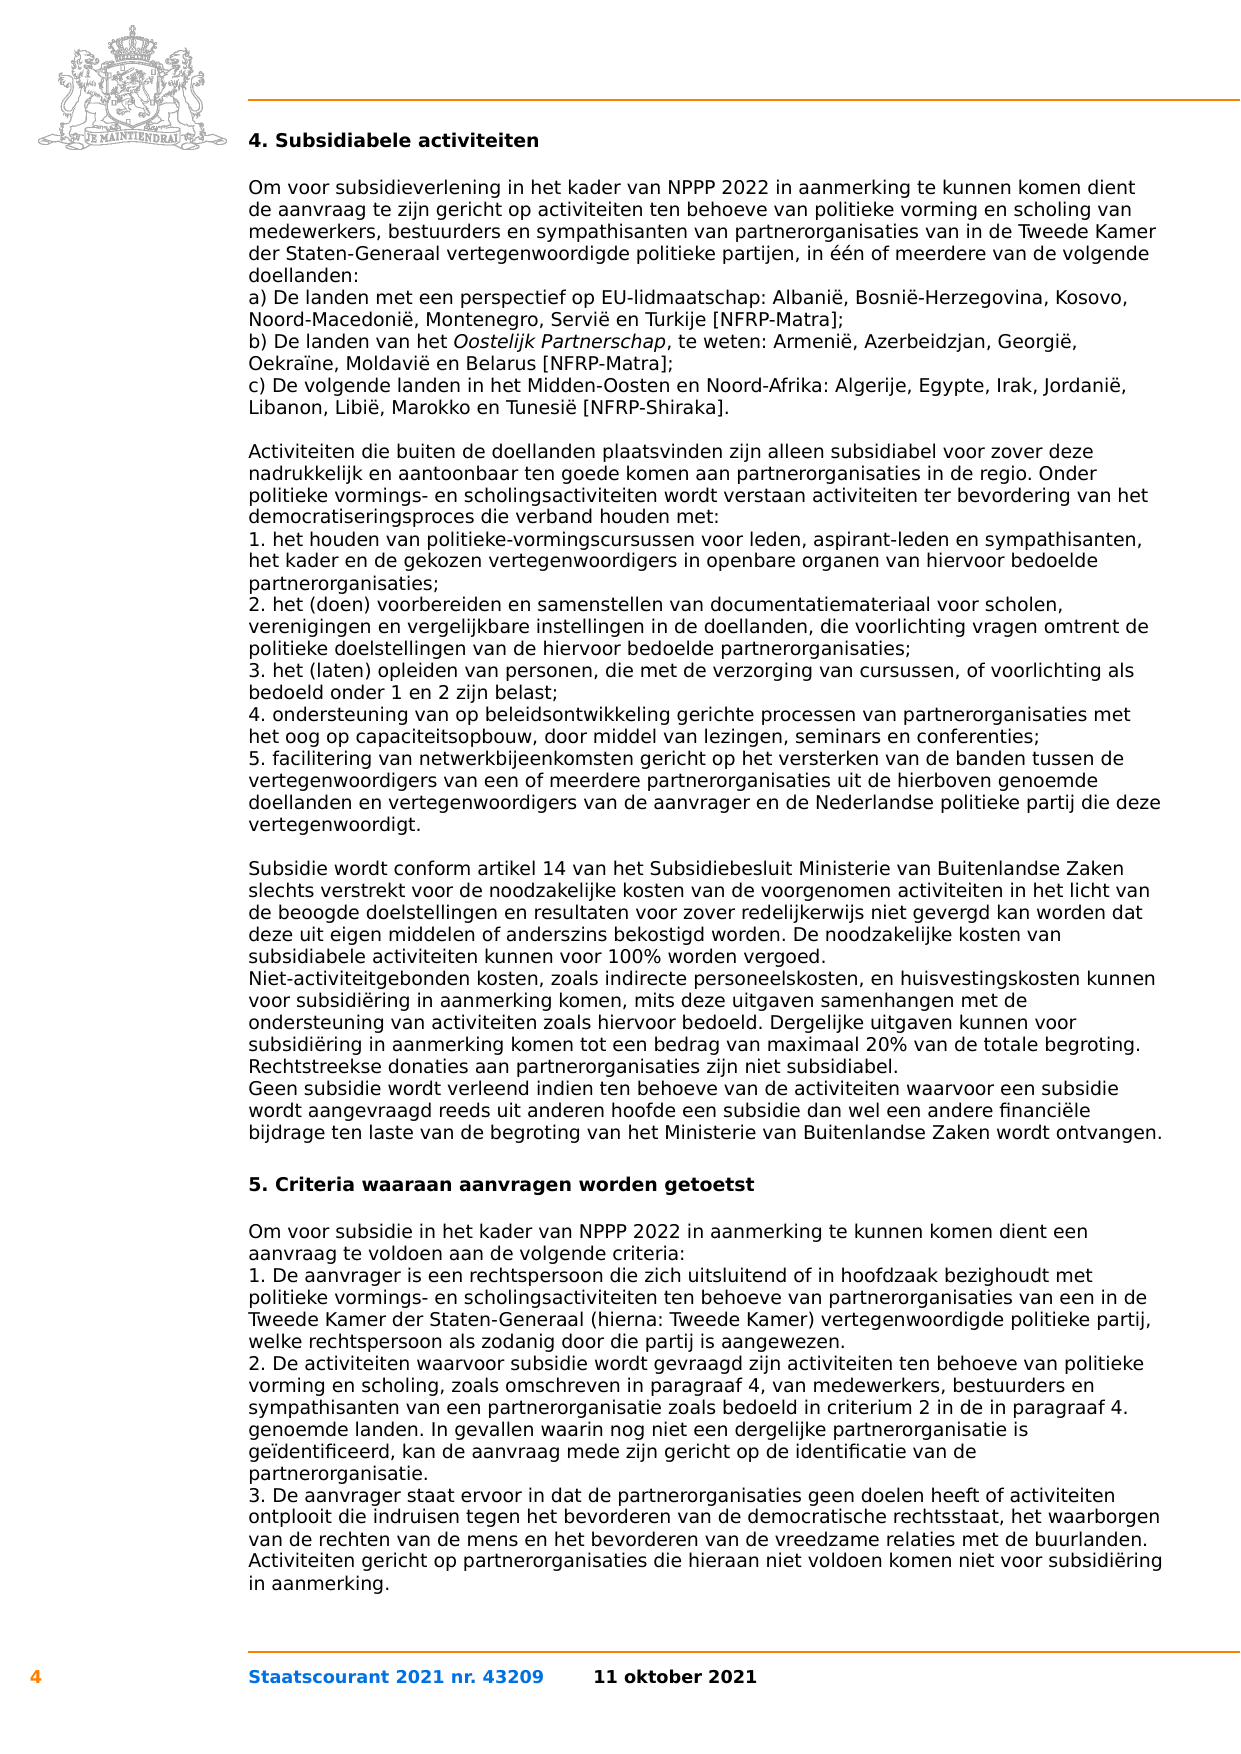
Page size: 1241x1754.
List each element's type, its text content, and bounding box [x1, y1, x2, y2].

text Om voor subsidie in het kader van NPPP 2022 in aanmerking te kunnen komen dient een aanvraag te voldoen aan de volgende criteria: [248, 1221, 1163, 1265]
text Geen subsidie wordt verleend indien ten behoeve van de activiteiten waarvoor een subsidie wordt aangevraagd reeds uit anderen hoofde een subsidie dan wel een andere financiële bijdrage ten laste van de begroting van het Ministerie van Buitenlandse Zaken wordt ontvangen. [248, 1078, 1163, 1144]
text Subsidie wordt conform artikel 14 van het Subsidiebesluit Ministerie van Buitenlandse Zaken slechts verstrekt voor de noodzakelijke kosten van de voorgenomen activiteiten in het licht van de beoogde doelstellingen en resultaten voor zover redelijkerwijs niet gevergd kan worden dat deze uit eigen middelen of anderszins bekostigd worden. De noodzakelijke kosten van subsidiabele activiteiten kunnen voor 100% worden vergoed. [248, 858, 1163, 968]
picture [38, 25, 227, 150]
text Niet-activiteitgebonden kosten, zoals indirecte personeelskosten, en huisvestingskosten kunnen voor subsidiëring in aanmerking komen, mits deze uitgaven samenhangen met de ondersteuning van activiteiten zoals hiervoor bedoeld. Dergelijke uitgaven kunnen voor subsidiëring in aanmerking komen tot een bedrag van maximaal 20% van de totale begroting. [248, 968, 1163, 1056]
text 5. facilitering van netwerkbijeenkomsten gericht op het versterken van de banden tussen de vertegenwoordigers van een of meerdere partnerorganisaties uit de hierboven genoemde doellanden en vertegenwoordigers van de aanvrager en de Nederlandse politieke partij die deze vertegenwoordigt. [248, 748, 1163, 836]
text Rechtstreekse donaties aan partnerorganisaties zijn niet subsidiabel. [248, 1056, 1163, 1078]
text b) De landen van het Oostelijk Partnerschap, te weten: Armenië, Azerbeidzjan, Georgië, Oekraïne, Moldavië en Belarus [NFRP-Matra]; [248, 331, 1163, 375]
text Om voor subsidieverlening in het kader van NPPP 2022 in aanmerking te kunnen komen dient de aanvraag te zijn gericht op activiteiten ten behoeve van politieke vorming en scholing van medewerkers, bestuurders en sympathisanten van partnerorganisaties van in de Tweede Kamer der Staten-Generaal vertegenwoordigde politieke partijen, in één of meerdere van de volgende doellanden: [248, 177, 1163, 287]
text 3. het (laten) opleiden van personen, die met de verzorging van cursussen, of voorlichting als bedoeld onder 1 en 2 zijn belast; [248, 660, 1163, 704]
subtitle 4. Subsidiabele activiteiten [248, 130, 1163, 152]
text 2. De activiteiten waarvoor subsidie wordt gevraagd zijn activiteiten ten behoeve van politieke vorming en scholing, zoals omschreven in paragraaf 4, van medewerkers, bestuurders en sympathisanten van een partnerorganisatie zoals bedoeld in criterium 2 in de in paragraaf 4. genoemde landen. In gevallen waarin nog niet een dergelijke partnerorganisatie is geïdentificeerd, kan de aanvraag mede zijn gericht op de identificatie van de partnerorganisatie. [248, 1353, 1163, 1484]
text 4. ondersteuning van op beleidsontwikkeling gerichte processen van partnerorganisaties met het oog op capaciteitsopbouw, door middel van lezingen, seminars en conferenties; [248, 704, 1163, 748]
text Activiteiten die buiten de doellanden plaatsvinden zijn alleen subsidiabel voor zover deze nadrukkelijk en aantoonbaar ten goede komen aan partnerorganisaties in de regio. Onder politieke vormings- en scholingsactiviteiten wordt verstaan activiteiten ter bevordering van het democratiseringsproces die verband houden met: [248, 441, 1163, 528]
text c) De volgende landen in het Midden-Oosten en Noord-Afrika: Algerije, Egypte, Irak, Jordanië, Libanon, Libië, Marokko en Tunesië [NFRP-Shiraka]. [248, 375, 1163, 419]
text 3. De aanvrager staat ervoor in dat de partnerorganisaties geen doelen heeft of activiteiten ontplooit die indruisen tegen het bevorderen van de democratische rechtsstaat, het waarborgen van de rechten van de mens en het bevorderen van de vreedzame relaties met de buurlanden. Activiteiten gericht op partnerorganisaties die hieraan niet voldoen komen niet voor subsidiëring in aanmerking. [248, 1484, 1163, 1594]
subtitle 5. Criteria waaraan aanvragen worden getoetst [248, 1174, 1163, 1196]
text a) De landen met een perspectief op EU-lidmaatschap: Albanië, Bosnië-Herzegovina, Kosovo, Noord-Macedonië, Montenegro, Servië en Turkije [NFRP-Matra]; [248, 287, 1163, 331]
text 2. het (doen) voorbereiden en samenstellen van documentatiemateriaal voor scholen, verenigingen en vergelijkbare instellingen in de doellanden, die voorlichting vragen omtrent de politieke doelstellingen van de hiervoor bedoelde partnerorganisaties; [248, 594, 1163, 660]
text 1. De aanvrager is een rechtspersoon die zich uitsluitend of in hoofdzaak bezighoudt met politieke vormings- en scholingsactiviteiten ten behoeve van partnerorganisaties van een in de Tweede Kamer der Staten-Generaal (hierna: Tweede Kamer) vertegenwoordigde politieke partij, welke rechtspersoon als zodanig door die partij is aangewezen. [248, 1265, 1163, 1353]
text 1. het houden van politieke-vormingscursussen voor leden, aspirant-leden en sympathisanten, het kader en de gekozen vertegenwoordigers in openbare organen van hiervoor bedoelde partnerorganisaties; [248, 528, 1163, 594]
